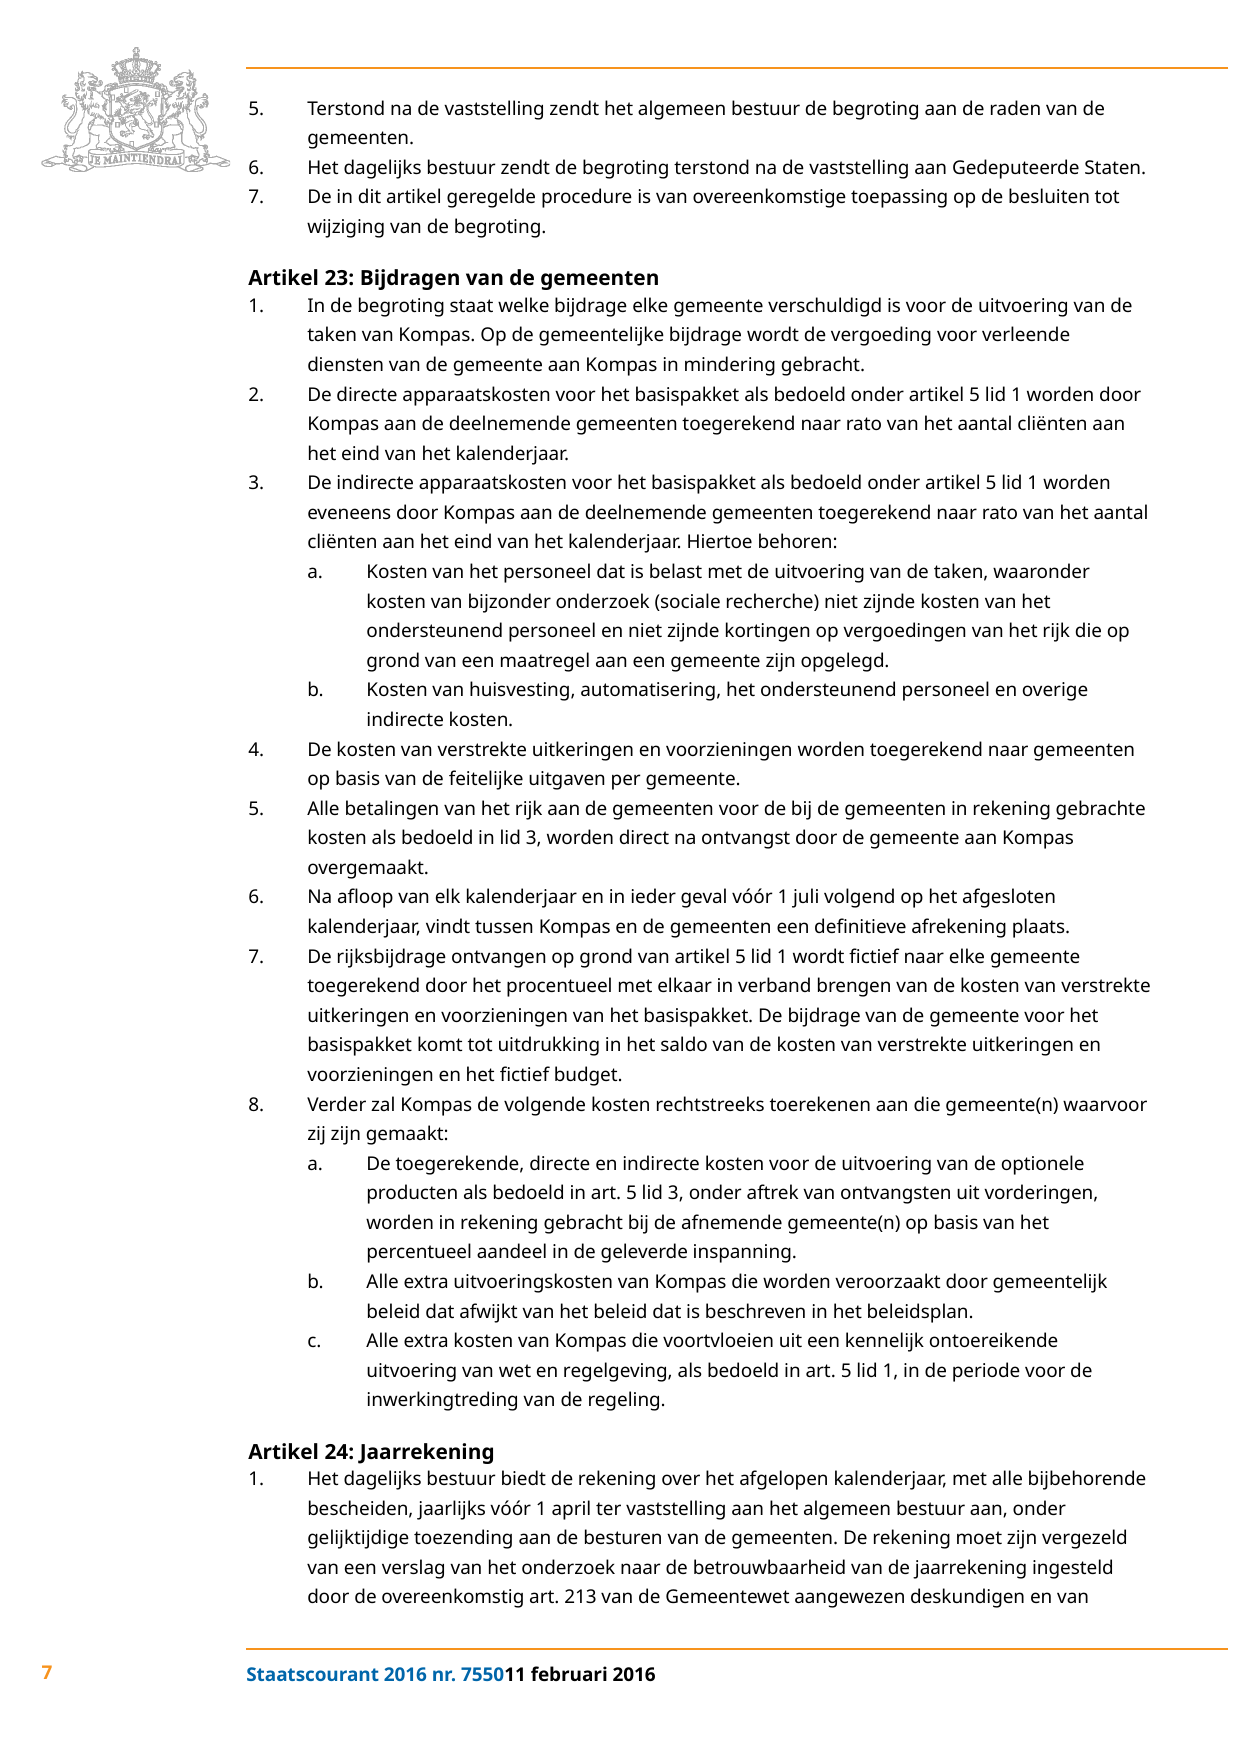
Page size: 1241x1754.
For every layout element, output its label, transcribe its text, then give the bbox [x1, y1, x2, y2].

list De kosten van verstrekte uitkeringen en voorzieningen worden toegerekend naar gemeenten op basis van de feitelijke uitgaven per gemeente. [248, 736, 1152, 791]
list Het dagelijks bestuur zendt de begroting terstond na de vaststelling aan Gedeputeerde Staten. [248, 154, 1152, 180]
text Artikel 24: Jaarrekening [248, 1437, 1152, 1465]
list Kosten van huisvesting, automatisering, het ondersteunend personeel en overige indirecte kosten. [307, 677, 1152, 732]
list In de begroting staat welke bijdrage elke gemeente verschuldigd is voor de uitvoering van de taken van Kompas. Op de gemeentelijke bijdrage wordt de vergoeding voor verleende diensten van de gemeente aan Kompas in mindering gebracht. [248, 292, 1152, 377]
text Artikel 23: Bijdragen van de gemeenten [248, 263, 1152, 292]
list Het dagelijks bestuur biedt de rekening over het afgelopen kalenderjaar, met alle bijbehorende bescheiden, jaarlijks vóór 1 april ter vaststelling aan het algemeen bestuur aan, onder gelijktijdige toezending aan de besturen van de gemeenten. De rekening moet zijn vergezeld van een verslag van het onderzoek naar de betrouwbaarheid van de jaarrekening ingesteld door de overeenkomstig art. 213 van de Gemeentewet aangewezen deskundigen en van [248, 1465, 1152, 1609]
list De toegerekende, directe en indirecte kosten voor de uitvoering van de optionele producten als bedoeld in art. 5 lid 3, onder aftrek van ontvangsten uit vorderingen, worden in rekening gebracht bij de afnemende gemeente(n) op basis van het percentueel aandeel in de geleverde inspanning. [307, 1150, 1152, 1264]
picture [41, 47, 231, 172]
list Alle extra kosten van Kompas die voortvloeien uit een kennelijk ontoereikende uitvoering van wet en regelgeving, als bedoeld in art. 5 lid 1, in de periode voor de inwerkingtreding van de regeling. [307, 1327, 1152, 1412]
list De indirecte apparaatskosten voor het basispakket als bedoeld onder artikel 5 lid 1 worden eveneens door Kompas aan de deelnemende gemeenten toegerekend naar rato van het aantal cliënten aan het eind van het kalenderjaar. Hiertoe behoren: [248, 469, 1152, 554]
list Alle betalingen van het rijk aan de gemeenten voor de bij de gemeenten in rekening gebrachte kosten als bedoeld in lid 3, worden direct na ontvangst door de gemeente aan Kompas overgemaakt. [248, 795, 1152, 880]
list Terstond na de vaststelling zendt het algemeen bestuur de begroting aan de raden van de gemeenten. [248, 95, 1152, 150]
list De directe apparaatskosten voor het basispakket als bedoeld onder artikel 5 lid 1 worden door Kompas aan de deelnemende gemeenten toegerekend naar rato van het aantal cliënten aan het eind van het kalenderjaar. [248, 381, 1152, 466]
list Alle extra uitvoeringskosten van Kompas die worden veroorzaakt door gemeentelijk beleid dat afwijkt van het beleid dat is beschreven in het beleidsplan. [307, 1268, 1152, 1323]
list De in dit artikel geregelde procedure is van overeenkomstige toepassing op de besluiten tot wijziging van de begroting. [248, 183, 1152, 239]
list De rijksbijdrage ontvangen op grond van artikel 5 lid 1 wordt fictief naar elke gemeente toegerekend door het procentueel met elkaar in verband brengen van de kosten van verstrekte uitkeringen en voorzieningen van het basispakket. De bijdrage van de gemeente voor het basispakket komt tot uitdrukking in het saldo van de kosten van verstrekte uitkeringen en voorzieningen en het fictief budget. [248, 943, 1152, 1087]
list Na afloop van elk kalenderjaar en in ieder geval vóór 1 juli volgend op het afgesloten kalenderjaar, vindt tussen Kompas en de gemeenten een definitieve afrekening plaats. [248, 884, 1152, 939]
list Kosten van het personeel dat is belast met de uitvoering van de taken, waaronder kosten van bijzonder onderzoek (sociale recherche) niet zijnde kosten van het ondersteunend personeel en niet zijnde kortingen op vergoedingen van het rijk die op grond van een maatregel aan een gemeente zijn opgelegd. [307, 558, 1152, 673]
list Verder zal Kompas de volgende kosten rechtstreeks toerekenen aan die gemeente(n) waarvoor zij zijn gemaakt: [248, 1091, 1152, 1146]
